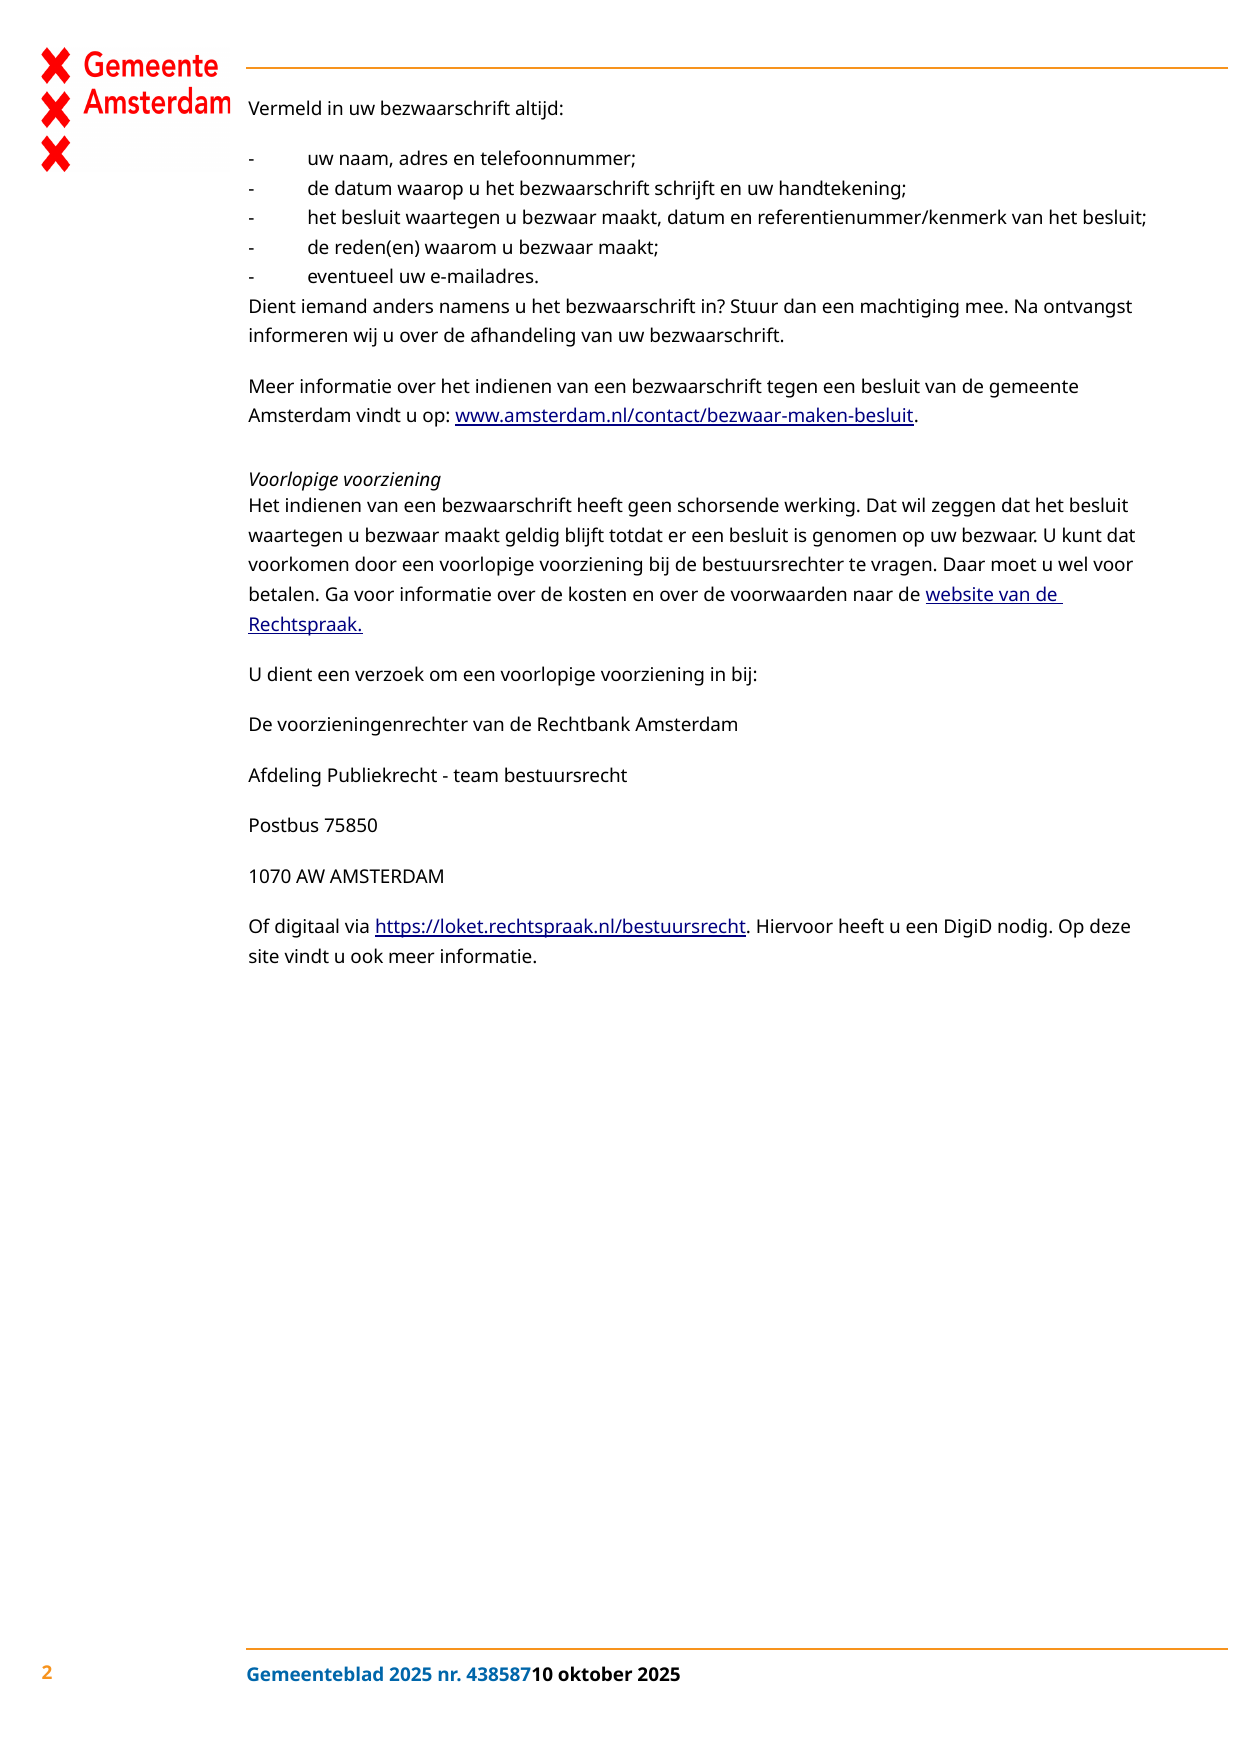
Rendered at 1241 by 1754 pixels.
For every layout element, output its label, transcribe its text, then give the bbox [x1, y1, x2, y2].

text Dient iemand anders namens u het bezwaarschrift in? Stuur dan een machtiging mee. Na ontvangst informeren wij u over de afhandeling van uw bezwaarschrift. [248, 293, 1152, 348]
list de datum waarop u het bezwaarschrift schrijft en uw handtekening; [248, 175, 1152, 201]
text Postbus 75850 [248, 812, 1152, 838]
text Vermeld in uw bezwaarschrift altijd: [248, 95, 1152, 121]
list het besluit waartegen u bezwaar maakt, datum en referentienummer/kenmerk van het besluit; [248, 204, 1152, 230]
list eventueel uw e-mailadres. [248, 263, 1152, 289]
list uw naam, adres en telefoonnummer; [248, 145, 1152, 171]
text Afdeling Publiekrecht - team bestuursrecht [248, 762, 1152, 788]
text Meer informatie over het indienen van een bezwaarschrift tegen een besluit van de gemeente Amsterdam vindt u op: www.amsterdam.nl/contact/bezwaar-maken-besluit. [248, 373, 1152, 428]
text Of digitaal via https://loket.rechtspraak.nl/bestuursrecht. Hiervoor heeft u een DigiD nodig. Op deze site vindt u ook meer informatie. [248, 913, 1152, 968]
text Het indienen van een bezwaarschrift heeft geen schorsende werking. Dat wil zeggen dat het besluit waartegen u bezwaar maakt geldig blijft totdat er een besluit is genomen op uw bezwaar. U kunt dat voorkomen door een voorlopige voorziening bij de bestuursrechter te vragen. Daar moet u wel voor betalen. Ga voor informatie over de kosten en over de voorwaarden naar de website van de Rechtspraak. [248, 492, 1152, 636]
text 1070 AW AMSTERDAM [248, 863, 1152, 888]
text De voorzieningenrechter van de Rechtbank Amsterdam [248, 712, 1152, 737]
text U dient een verzoek om een voorlopige voorziening in bij: [248, 661, 1152, 687]
picture [41, 47, 231, 172]
text Voorlopige voorziening [248, 467, 1152, 492]
list de reden(en) waarom u bezwaar maakt; [248, 234, 1152, 260]
